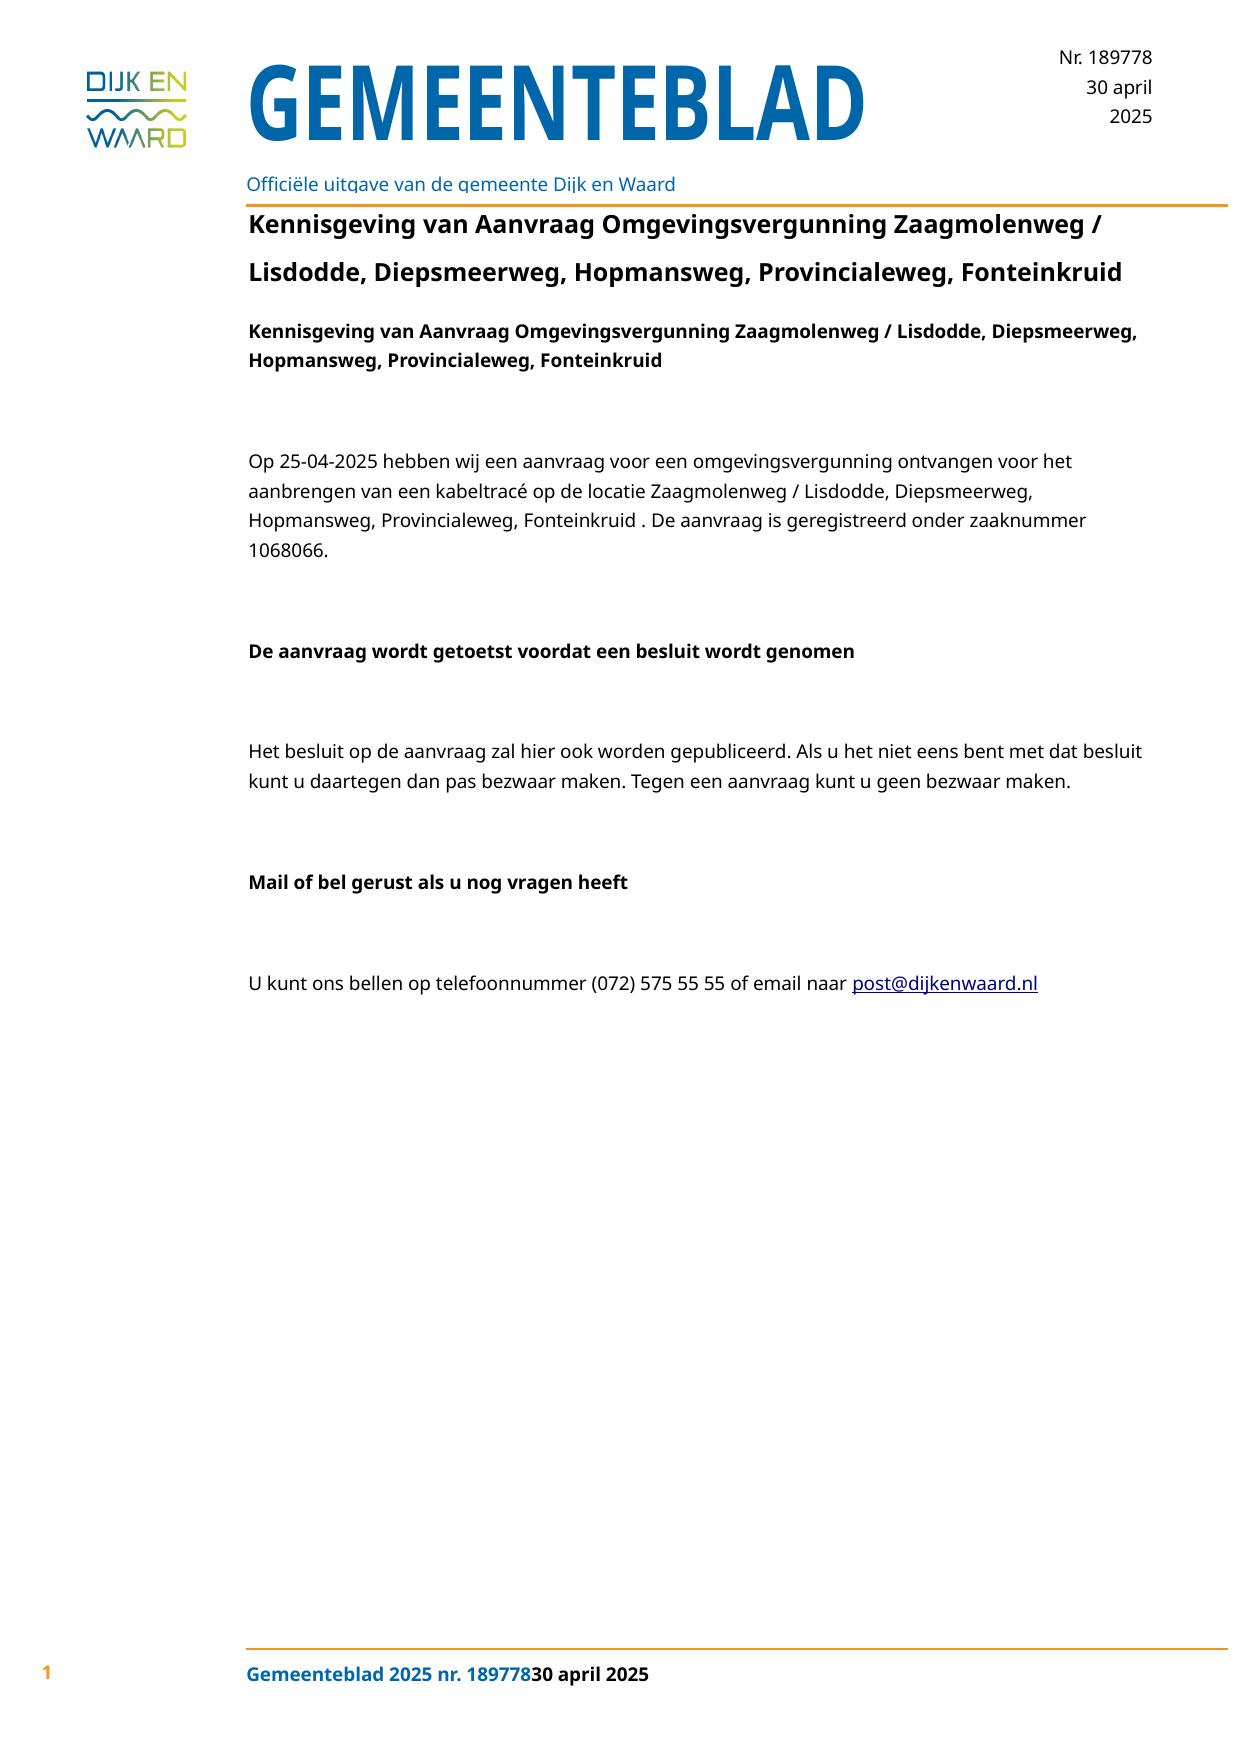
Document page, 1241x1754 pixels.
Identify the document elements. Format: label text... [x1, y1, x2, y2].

text Kennisgeving van Aanvraag Omgevingsvergunning Zaagmolenweg / Lisdodde, Diepsmeerweg, Hopmansweg, Provincialeweg, Fonteinkruid [248, 207, 1152, 288]
text U kunt ons bellen op telefoonnummer (072) 575 55 55 of email naar post@dijkenwaard.nl [248, 970, 1152, 996]
picture [41, 47, 231, 172]
text Mail of bel gerust als u nog vragen heeft [248, 869, 1152, 895]
text Op 25-04-2025 hebben wij een aanvraag voor een omgevingsvergunning ontvangen voor het aanbrengen van een kabeltracé op de locatie Zaagmolenweg / Lisdodde, Diepsmeerweg, Hopmansweg, Provincialeweg, Fonteinkruid . De aanvraag is geregistreerd onder zaaknummer 1068066. [248, 448, 1152, 563]
text Kennisgeving van Aanvraag Omgevingsvergunning Zaagmolenweg / Lisdodde, Diepsmeerweg, Hopmansweg, Provincialeweg, Fonteinkruid [248, 318, 1152, 373]
text Het besluit op de aanvraag zal hier ook worden gepubliceerd. Als u het niet eens bent met dat besluit kunt u daartegen dan pas bezwaar maken. Tegen een aanvraag kunt u geen bezwaar maken. [248, 739, 1152, 794]
text De aanvraag wordt getoetst voordat een besluit wordt genomen [248, 638, 1152, 664]
